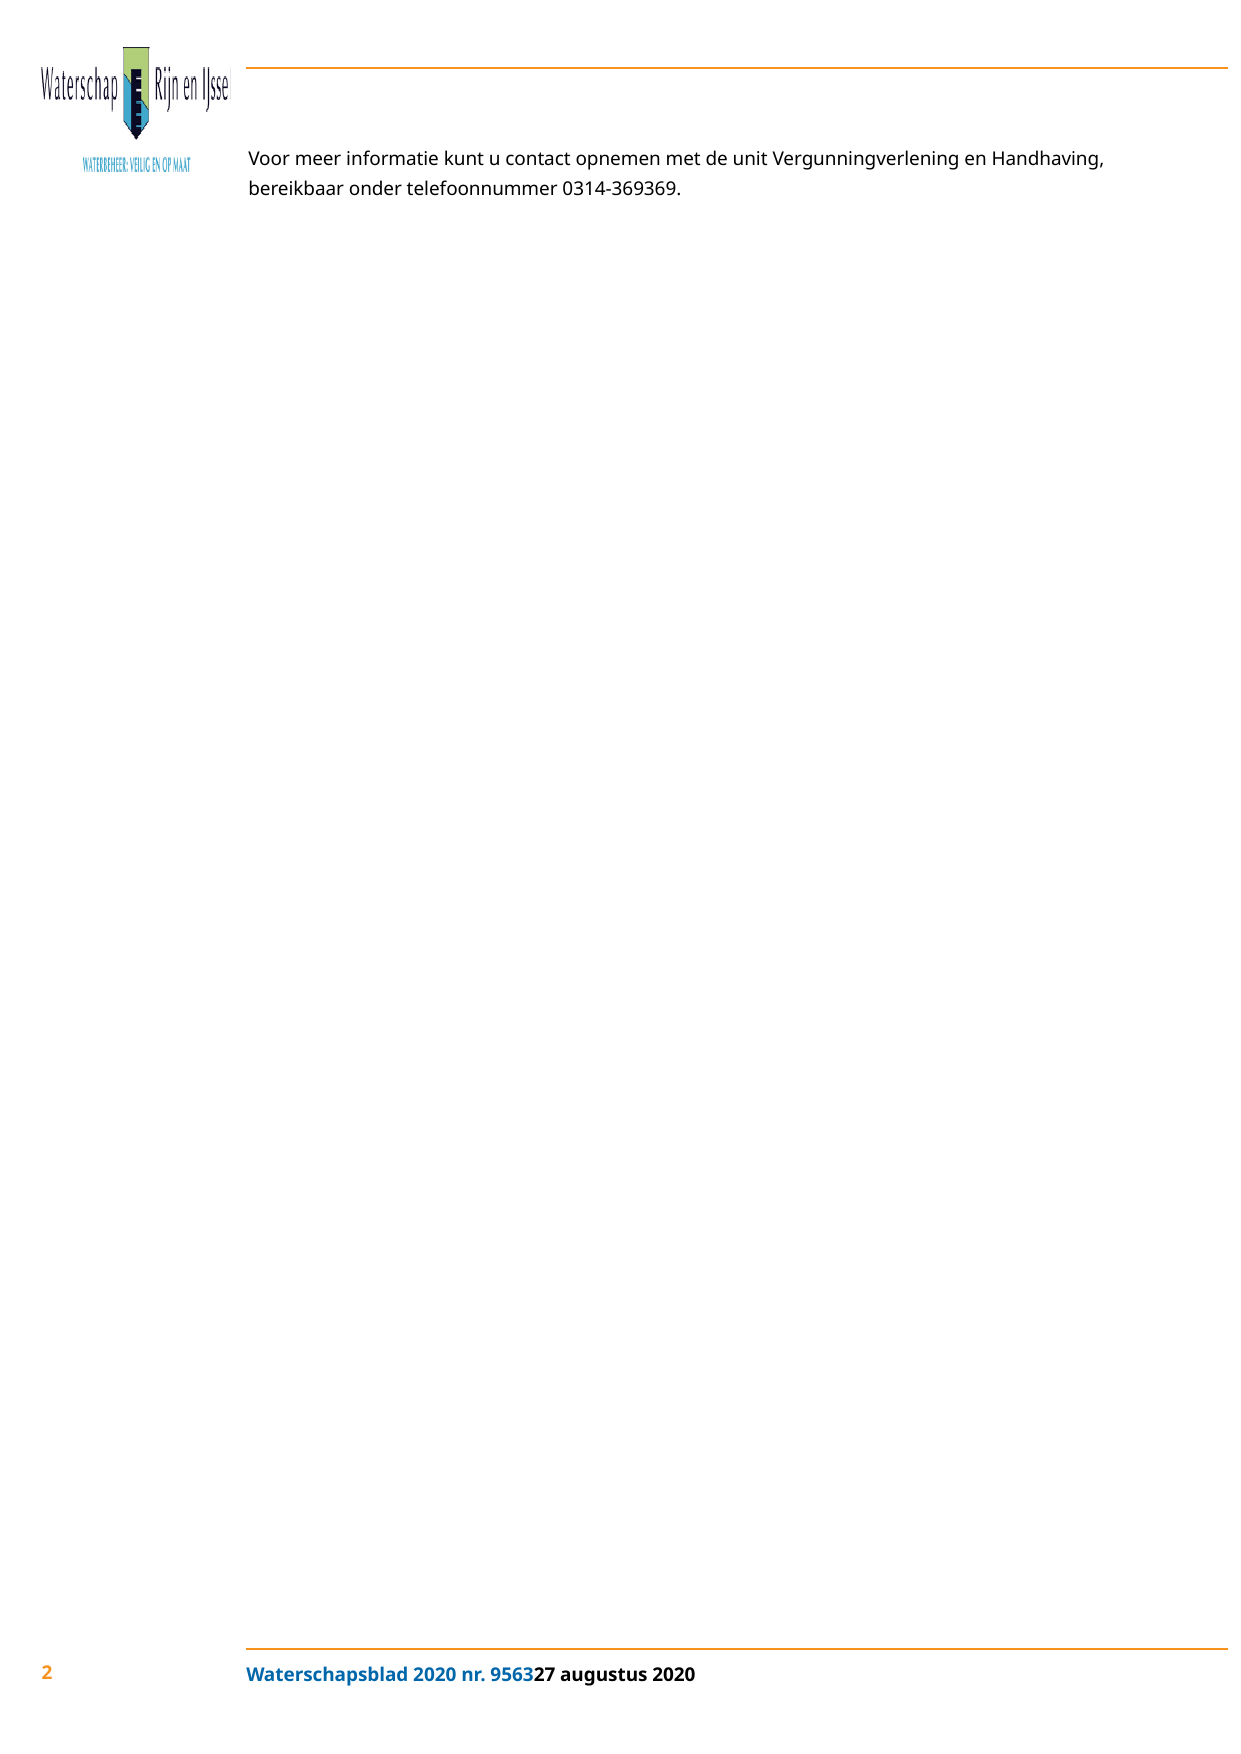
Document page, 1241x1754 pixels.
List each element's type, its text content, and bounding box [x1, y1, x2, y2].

picture [41, 47, 231, 172]
text Voor meer informatie kunt u contact opnemen met de unit Vergunningverlening en Handhaving, bereikbaar onder telefoonnummer 0314-369369. [248, 145, 1152, 201]
